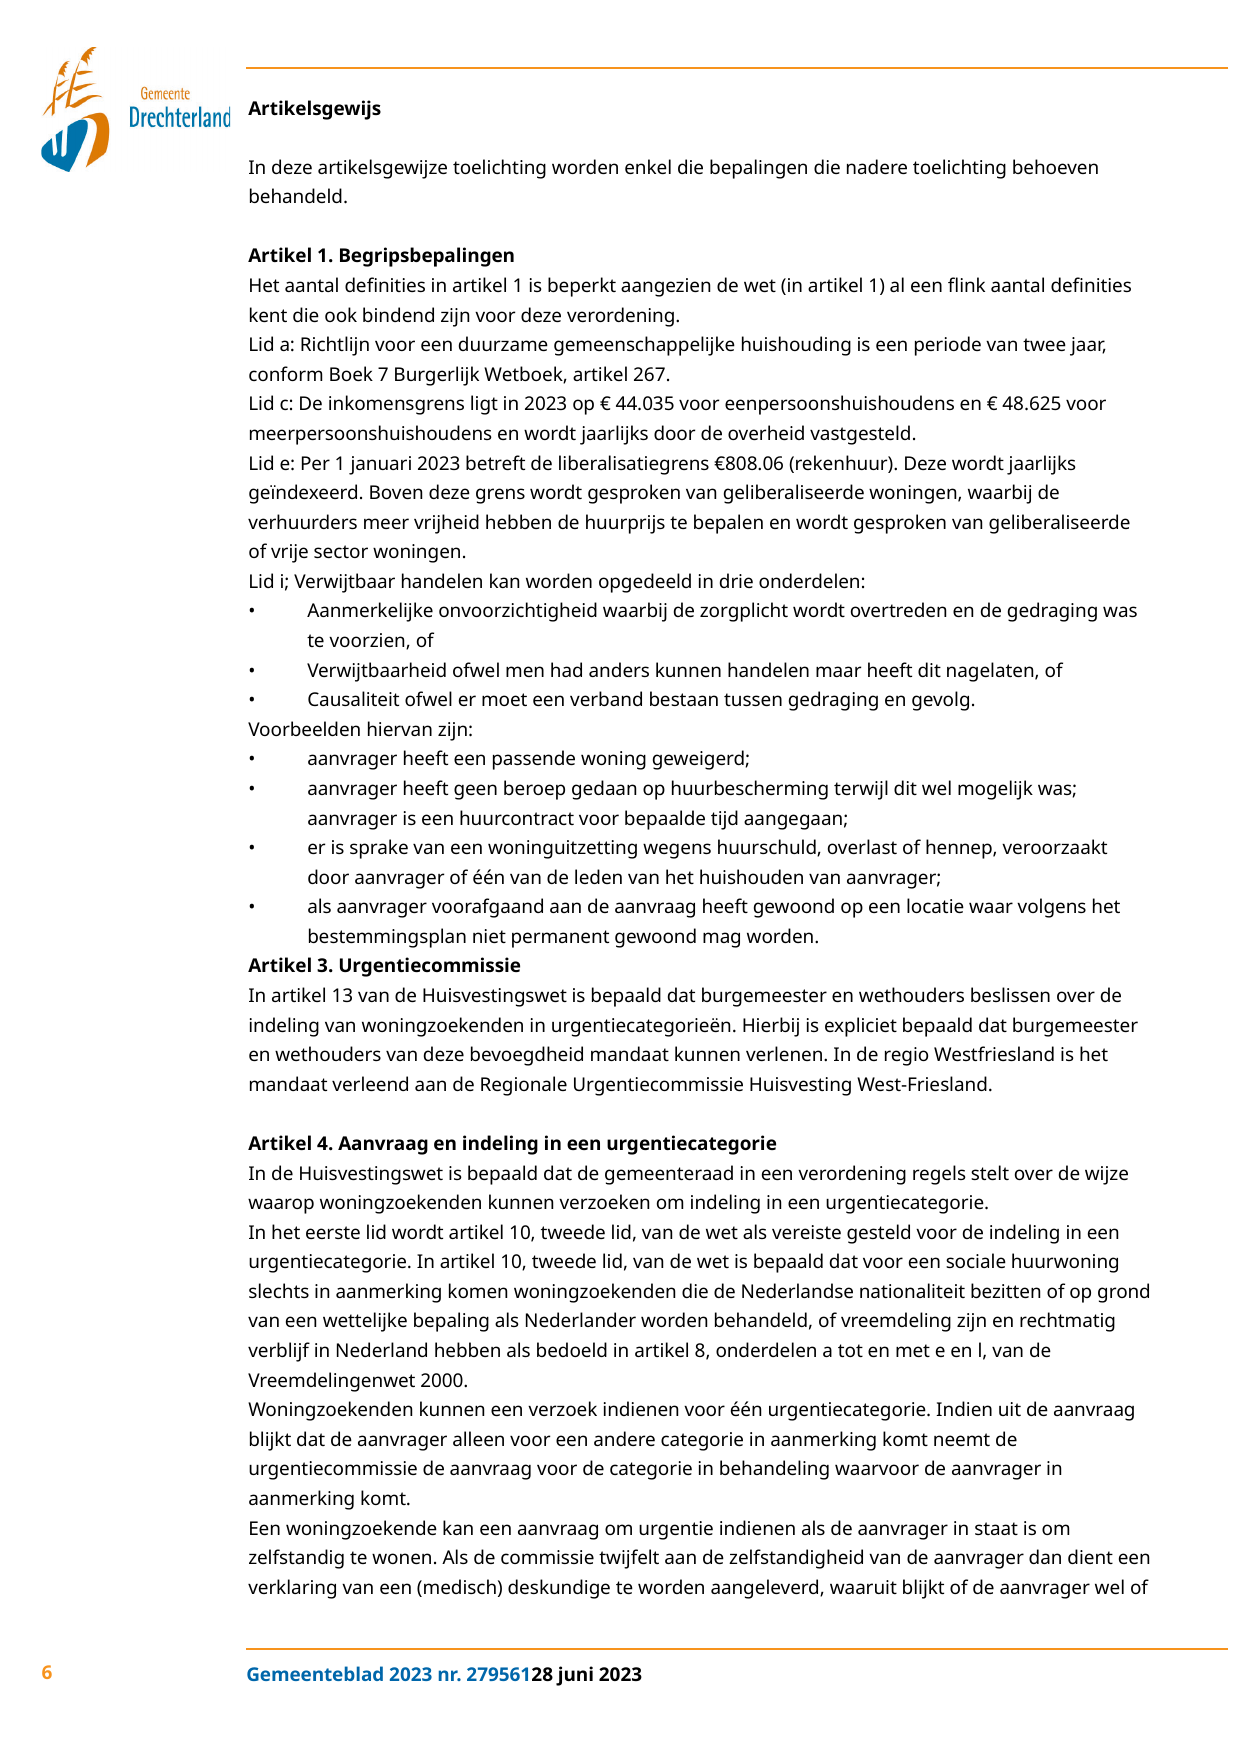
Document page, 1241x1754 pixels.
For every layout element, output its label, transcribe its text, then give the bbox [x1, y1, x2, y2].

picture [41, 158, 64, 172]
text Lid a: Richtlijn voor een duurzame gemeenschappelijke huishouding is een periode van twee jaar, conform Boek 7 Burgerlijk Wetboek, artikel 267. [248, 331, 1152, 387]
picture [226, 115, 231, 124]
text Artikelsgewijs [248, 95, 1152, 121]
picture [41, 47, 231, 172]
list aanvrager heeft een passende woning geweigerd; [248, 746, 1152, 771]
text Lid i; Verwijtbaar handelen kan worden opgedeeld in drie onderdelen: [248, 568, 1152, 594]
text In deze artikelsgewijze toelichting worden enkel die bepalingen die nadere toelichting behoeven behandeld. [248, 154, 1152, 209]
text Voorbeelden hiervan zijn: [248, 716, 1152, 742]
text Woningzoekenden kunnen een verzoek indienen voor één urgentiecategorie. Indien uit de aanvraag blijkt dat de aanvrager alleen voor een andere categorie in aanmerking komt neemt de urgentiecommissie de aanvraag voor de categorie in behandeling waarvoor de aanvrager in aanmerking komt. [248, 1396, 1152, 1511]
text Artikel 1. Begripsbepalingen [248, 243, 1152, 268]
text Artikel 4. Aanvraag en indeling in een urgentiecategorie [248, 1130, 1152, 1156]
text Lid e: Per 1 januari 2023 betreft de liberalisatiegrens €808.06 (rekenhuur). Deze wordt jaarlijks geïndexeerd. Boven deze grens wordt gesproken van geliberaliseerde woningen, waarbij de verhuurders meer vrijheid hebben de huurprijs te bepalen en wordt gesproken van geliberaliseerde of vrije sector woningen. [248, 450, 1152, 564]
list er is sprake van een woninguitzetting wegens huurschuld, overlast of hennep, veroorzaakt door aanvrager of één van de leden van het huishouden van aanvrager; [248, 834, 1152, 890]
text Het aantal definities in artikel 1 is beperkt aangezien de wet (in artikel 1) al een flink aantal definities kent die ook bindend zijn voor deze verordening. [248, 272, 1152, 328]
list Verwijtbaarheid ofwel men had anders kunnen handelen maar heeft dit nagelaten, of [248, 657, 1152, 683]
list aanvrager is een huurcontract voor bepaalde tijd aangegaan; [248, 805, 1152, 831]
text Artikel 3. Urgentiecommissie [248, 953, 1152, 978]
text Lid c: De inkomensgrens ligt in 2023 op € 44.035 voor eenpersoonshuishoudens en € 48.625 voor meerpersoonshuishoudens en wordt jaarlijks door de overheid vastgesteld. [248, 391, 1152, 446]
text In de Huisvestingswet is bepaald dat de gemeenteraad in een verordening regels stelt over de wijze waarop woningzoekenden kunnen verzoeken om indeling in een urgentiecategorie. [248, 1160, 1152, 1215]
list Causaliteit ofwel er moet een verband bestaan tussen gedraging en gevolg. [248, 686, 1152, 712]
list Aanmerkelijke onvoorzichtigheid waarbij de zorgplicht wordt overtreden en de gedraging was te voorzien, of [248, 598, 1152, 653]
text In het eerste lid wordt artikel 10, tweede lid, van de wet als vereiste gesteld voor de indeling in een urgentiecategorie. In artikel 10, tweede lid, van de wet is bepaald dat voor een sociale huurwoning slechts in aanmerking komen woningzoekenden die de Nederlandse nationaliteit bezitten of op grond van een wettelijke bepaling als Nederlander worden behandeld, of vreemdeling zijn en rechtmatig verblijf in Nederland hebben als bedoeld in artikel 8, onderdelen a tot en met e en l, van de Vreemdelingenwet 2000. [248, 1219, 1152, 1393]
list aanvrager heeft geen beroep gedaan op huurbescherming terwijl dit wel mogelijk was; [248, 775, 1152, 801]
text In artikel 13 van de Huisvestingswet is bepaald dat burgemeester en wethouders beslissen over de indeling van woningzoekenden in urgentiecategorieën. Hierbij is expliciet bepaald dat burgemeester en wethouders van deze bevoegdheid mandaat kunnen verlenen. In de regio Westfriesland is het mandaat verleend aan de Regionale Urgentiecommissie Huisvesting West-Friesland. [248, 982, 1152, 1097]
list als aanvrager voorafgaand aan de aanvraag heeft gewoond op een locatie waar volgens het bestemmingsplan niet permanent gewoond mag worden. [248, 893, 1152, 949]
text Een woningzoekende kan een aanvraag om urgentie indienen als de aanvrager in staat is om zelfstandig te wonen. Als de commissie twijfelt aan de zelfstandigheid van de aanvrager dan dient een verklaring van een (medisch) deskundige te worden aangeleverd, waaruit blijkt of de aanvrager wel of [248, 1515, 1152, 1600]
